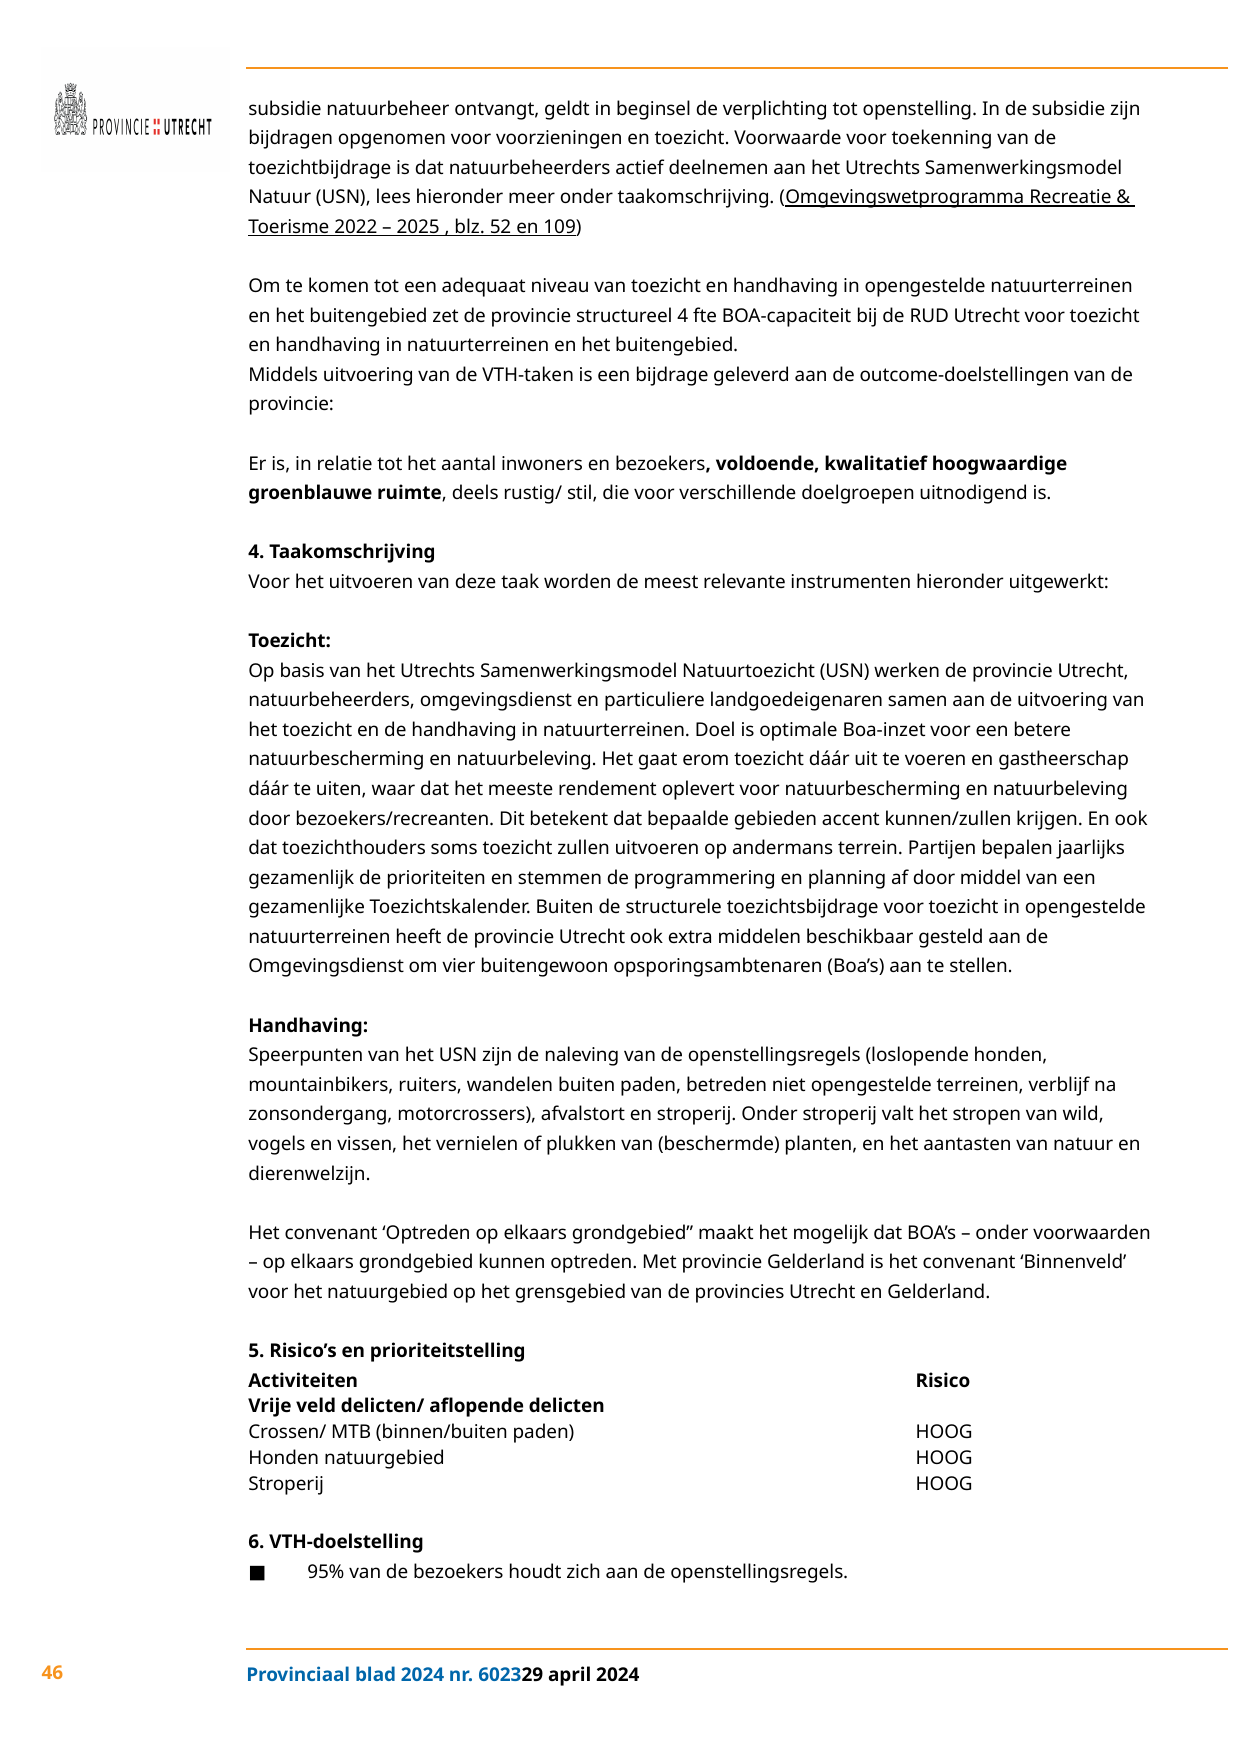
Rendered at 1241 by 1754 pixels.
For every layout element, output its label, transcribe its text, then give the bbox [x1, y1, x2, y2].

text Middels uitvoering van de VTH-taken is een bijdrage geleverd aan de outcome-doelstellingen van de provincie: [248, 361, 1152, 416]
text Om te komen tot een adequaat niveau van toezicht en handhaving in opengestelde natuurterreinen en het buitengebied zet de provincie structureel 4 fte BOA-capaciteit bij de RUD Utrecht voor toezicht en handhaving in natuurterreinen en het buitengebied. [248, 272, 1152, 357]
text Voor het uitvoeren van deze taak worden de meest relevante instrumenten hieronder uitgewerkt: [248, 568, 1152, 594]
table_cell Honden natuurgebied [248, 1444, 915, 1470]
table_header Risico [915, 1367, 1152, 1393]
text 5. Risico’s en prioriteitstelling [248, 1337, 1152, 1363]
table_cell Stroperij [248, 1470, 915, 1496]
text Het convenant ‘Optreden op elkaars grondgebied” maakt het mogelijk dat BOA’s – onder voorwaarden – op elkaars grondgebied kunnen optreden. Met provincie Gelderland is het convenant ‘Binnenveld’ voor het natuurgebied op het grensgebied van de provincies Utrecht en Gelderland. [248, 1219, 1152, 1304]
picture [41, 47, 231, 172]
text Speerpunten van het USN zijn de naleving van de openstellingsregels (loslopende honden, mountainbikers, ruiters, wandelen buiten paden, betreden niet opengestelde terreinen, verblijf na zonsondergang, motorcrossers), afvalstort en stroperij. Onder stroperij valt het stropen van wild, vogels en vissen, het vernielen of plukken van (beschermde) planten, en het aantasten van natuur en dierenwelzijn. [248, 1041, 1152, 1186]
table_cell [915, 1393, 1152, 1418]
text 4. Taakomschrijving [248, 538, 1152, 564]
table_cell Crossen/ MTB (binnen/buiten paden) [248, 1419, 915, 1444]
table_cell HOOG [915, 1419, 1152, 1444]
table_cell Vrije veld delicten/ aflopende delicten [248, 1393, 915, 1418]
list 95% van de bezoekers houdt zich aan de openstellingsregels. [248, 1558, 1152, 1584]
text subsidie natuurbeheer ontvangt, geldt in beginsel de verplichting tot openstelling. In de subsidie zijn bijdragen opgenomen voor voorzieningen en toezicht. Voorwaarde voor toekenning van de toezichtbijdrage is dat natuurbeheerders actief deelnemen aan het Utrechts Samenwerkingsmodel Natuur (USN), lees hieronder meer onder taakomschrijving. (Omgevingswetprogramma Recreatie & Toerisme 2022 – 2025 , blz. 52 en 109) [248, 95, 1152, 239]
text Handhaving: [248, 1012, 1152, 1038]
text 6. VTH-doelstelling [248, 1528, 1152, 1554]
text Er is, in relatie tot het aantal inwoners en bezoekers, voldoende, kwalitatief hoogwaardige groenblauwe ruimte, deels rustig/ stil, die voor verschillende doelgroepen uitnodigend is. [248, 450, 1152, 505]
text Toezicht: [248, 627, 1152, 653]
text Op basis van het Utrechts Samenwerkingsmodel Natuurtoezicht (USN) werken de provincie Utrecht, natuurbeheerders, omgevingsdienst en particuliere landgoedeigenaren samen aan de uitvoering van het toezicht en de handhaving in natuurterreinen. Doel is optimale Boa-inzet voor een betere natuurbescherming en natuurbeleving. Het gaat erom toezicht dáár uit te voeren en gastheerschap dáár te uiten, waar dat het meeste rendement oplevert voor natuurbescherming en natuurbeleving door bezoekers/recreanten. Dit betekent dat bepaalde gebieden accent kunnen/zullen krijgen. En ook dat toezichthouders soms toezicht zullen uitvoeren op andermans terrein. Partijen bepalen jaarlijks gezamenlijk de prioriteiten en stemmen de programmering en planning af door middel van een gezamenlijke Toezichtskalender. Buiten de structurele toezichtsbijdrage voor toezicht in opengestelde natuurterreinen heeft de provincie Utrecht ook extra middelen beschikbaar gesteld aan de Omgevingsdienst om vier buitengewoon opsporingsambtenaren (Boa’s) aan te stellen. [248, 657, 1152, 978]
table_header Activiteiten [248, 1367, 915, 1393]
table_cell HOOG [915, 1444, 1152, 1470]
table_cell HOOG [915, 1470, 1152, 1496]
